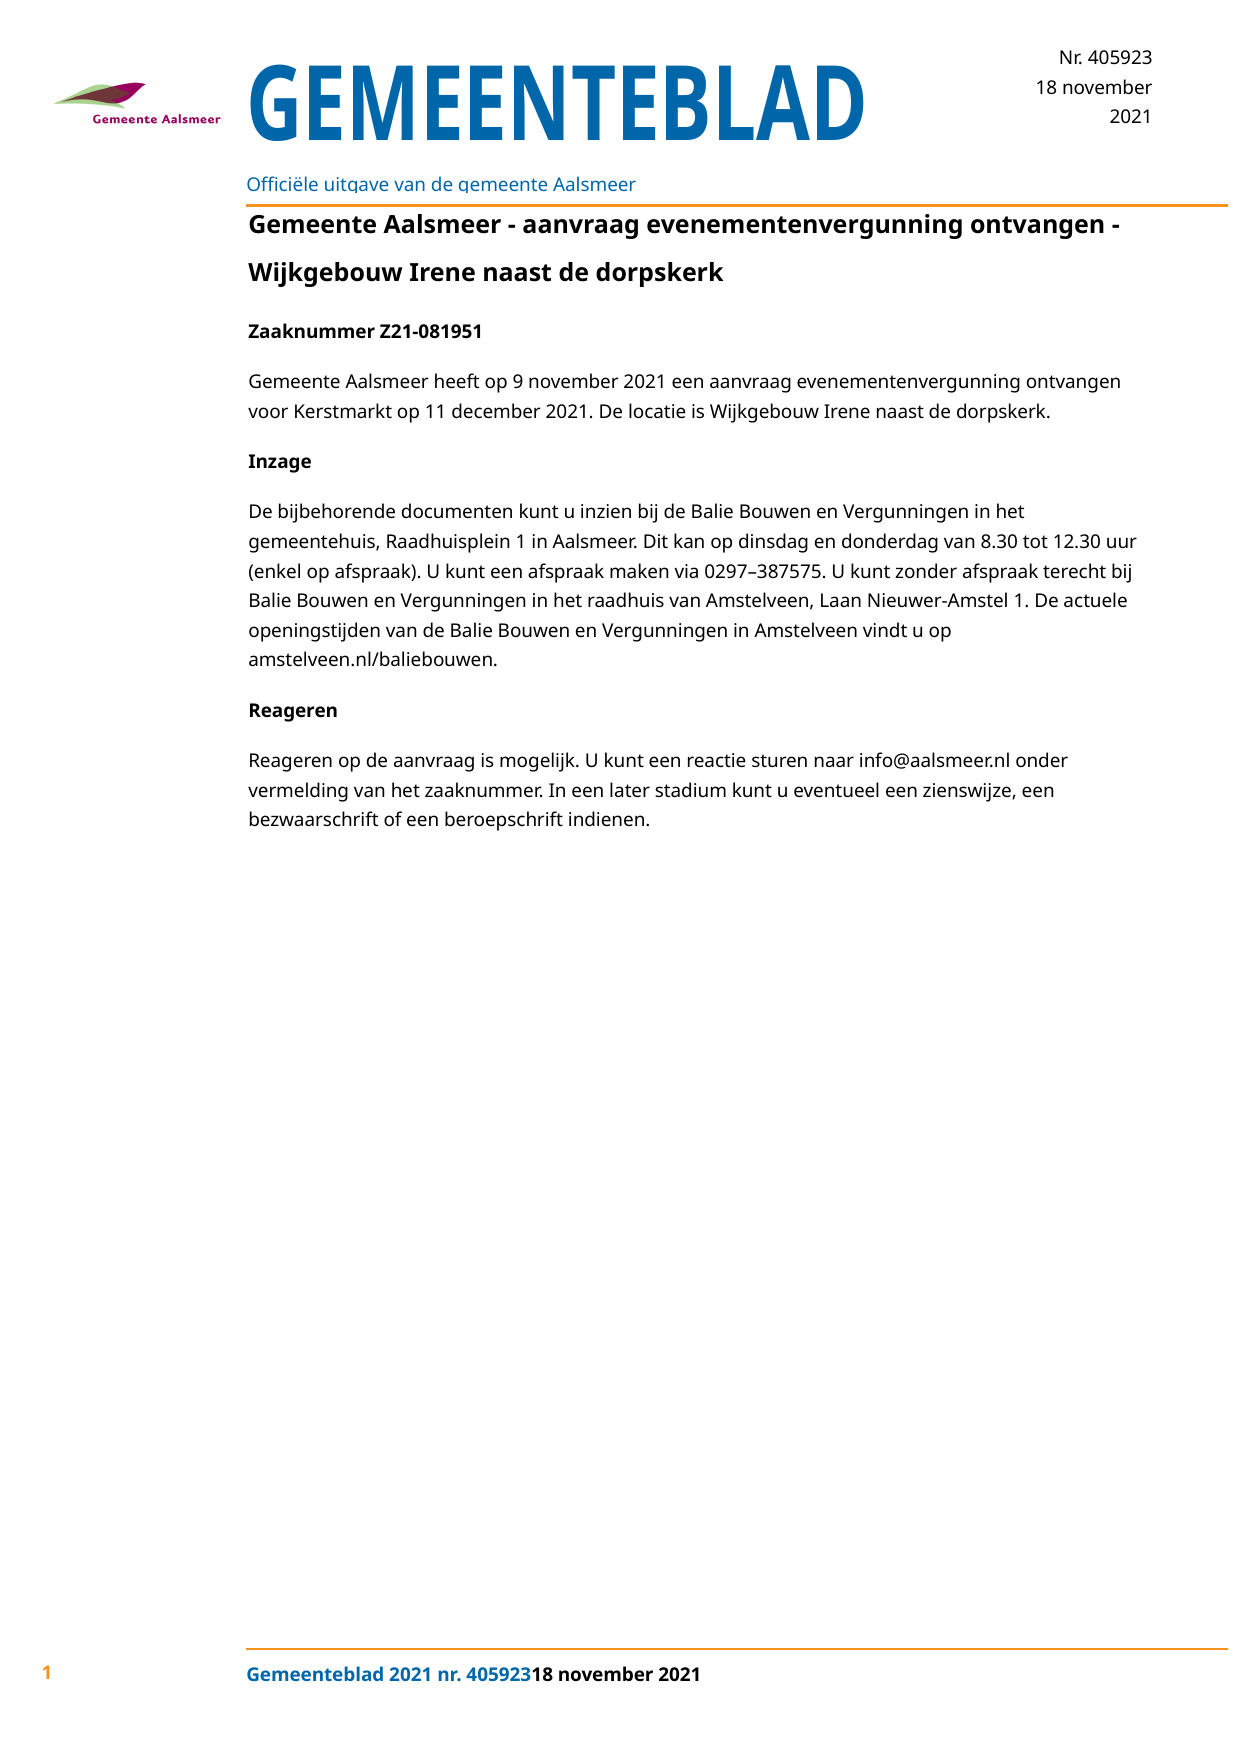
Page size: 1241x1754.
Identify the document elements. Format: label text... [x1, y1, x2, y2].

text Inzage [248, 448, 1152, 474]
text Gemeente Aalsmeer - aanvraag evenementenvergunning ontvangen - Wijkgebouw Irene naast de dorpskerk [248, 207, 1152, 288]
text De bijbehorende documenten kunt u inzien bij de Balie Bouwen en Vergunningen in het gemeentehuis, Raadhuisplein 1 in Aalsmeer. Dit kan op dinsdag en donderdag van 8.30 tot 12.30 uur (enkel op afspraak). U kunt een afspraak maken via 0297–387575. U kunt zonder afspraak terecht bij Balie Bouwen en Vergunningen in het raadhuis van Amstelveen, Laan Nieuwer-Amstel 1. De actuele openingstijden van de Balie Bouwen en Vergunningen in Amstelveen vindt u op amstelveen.nl/baliebouwen. [248, 499, 1152, 672]
text Zaaknummer Z21-081951 [248, 318, 1152, 344]
text Reageren [248, 697, 1152, 723]
text Gemeente Aalsmeer heeft op 9 november 2021 een aanvraag evenementenvergunning ontvangen voor Kerstmarkt op 11 december 2021. De locatie is Wijkgebouw Irene naast de dorpskerk. [248, 368, 1152, 424]
text Reageren op de aanvraag is mogelijk. U kunt een reactie sturen naar info@aalsmeer.nl onder vermelding van het zaaknummer. In een later stadium kunt u eventueel een zienswijze, een bezwaarschrift of een beroepschrift indienen. [248, 747, 1152, 832]
picture [41, 47, 231, 172]
